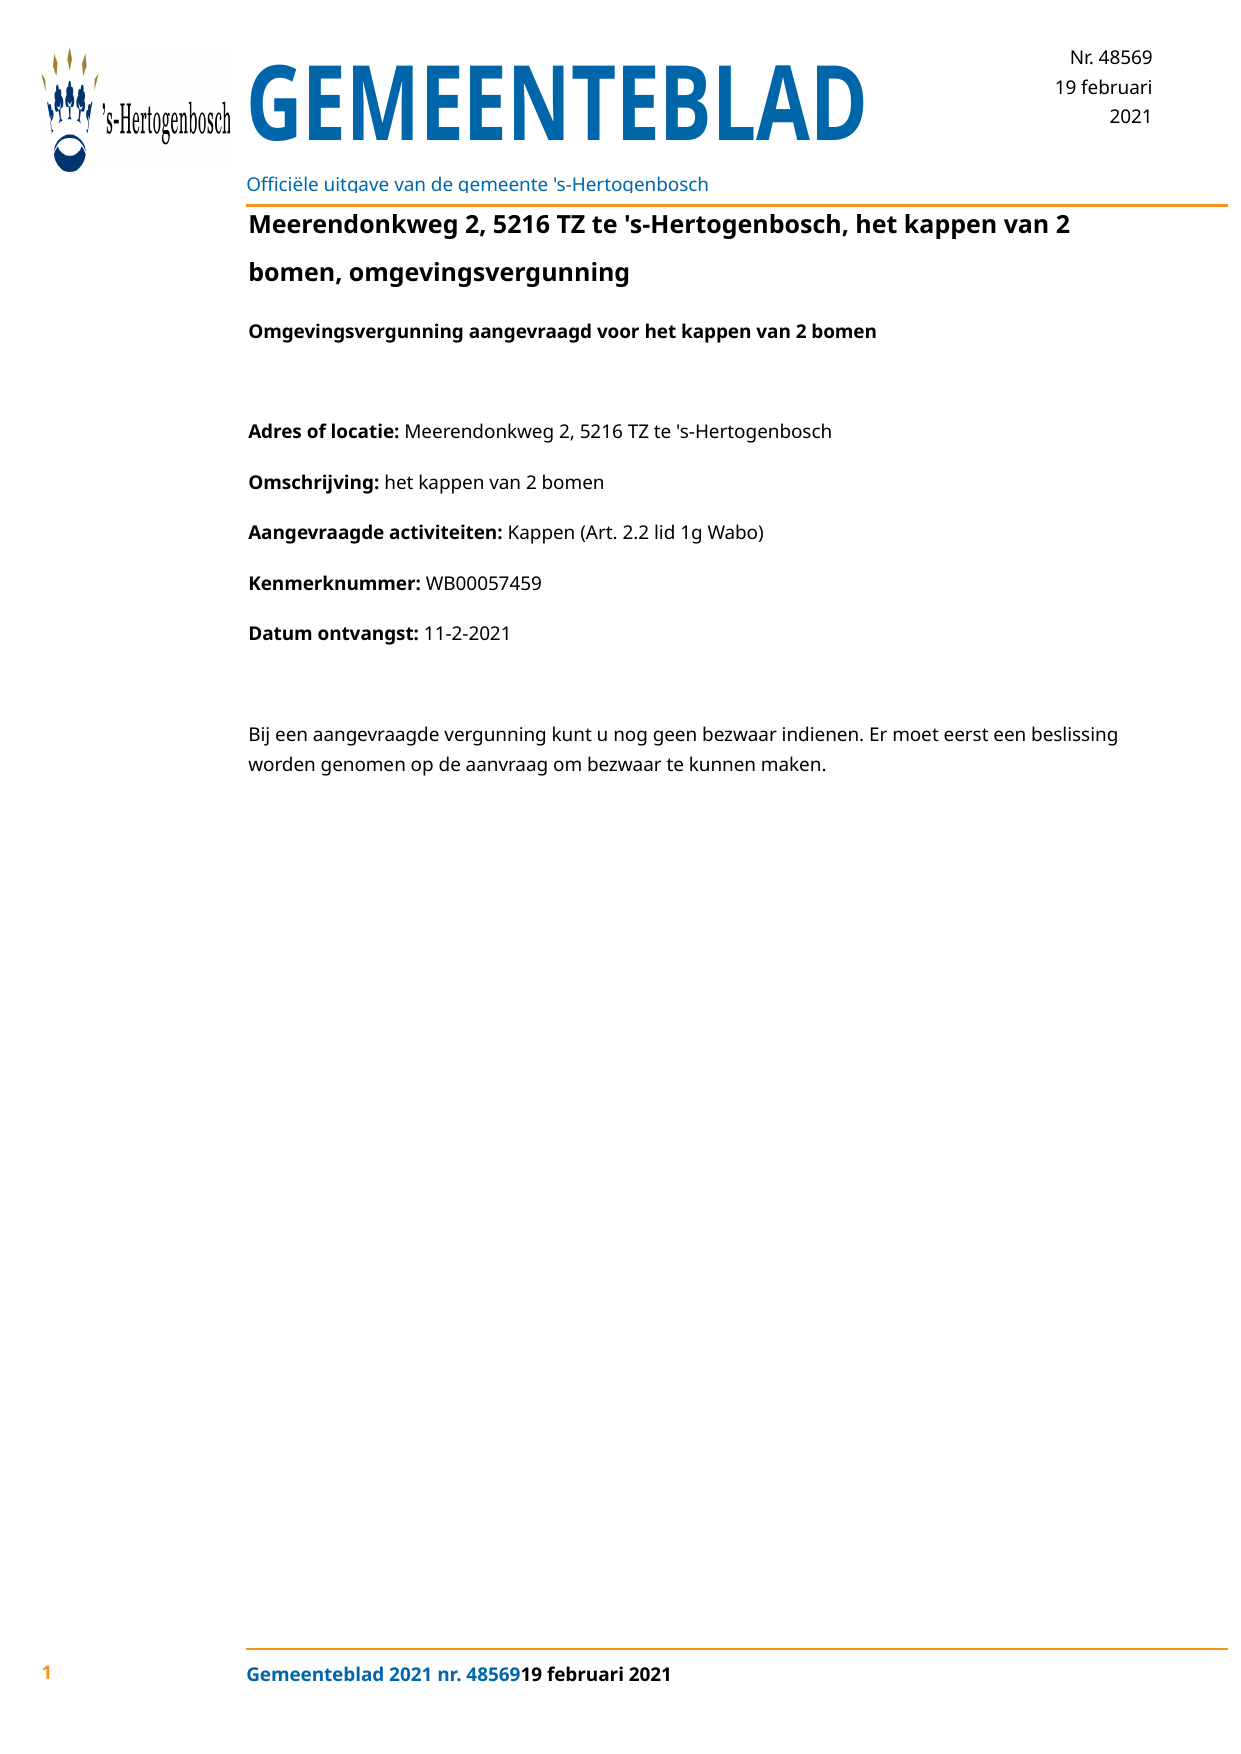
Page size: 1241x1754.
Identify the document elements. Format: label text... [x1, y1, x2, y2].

text Datum ontvangst: 11-2-2021 [248, 620, 1152, 646]
text Aangevraagde activiteiten: Kappen (Art. 2.2 lid 1g Wabo) [248, 519, 1152, 545]
picture [41, 47, 231, 172]
text Meerendonkweg 2, 5216 TZ te 's-Hertogenbosch, het kappen van 2 bomen, omgevingsvergunning [248, 207, 1152, 288]
text Omschrijving: het kappen van 2 bomen [248, 469, 1152, 495]
text Omgevingsvergunning aangevraagd voor het kappen van 2 bomen [248, 318, 1152, 344]
text Kenmerknummer: WB00057459 [248, 570, 1152, 596]
text Adres of locatie: Meerendonkweg 2, 5216 TZ te 's-Hertogenbosch [248, 419, 1152, 444]
text Bij een aangevraagde vergunning kunt u nog geen bezwaar indienen. Er moet eerst een beslissing worden genomen op de aanvraag om bezwaar te kunnen maken. [248, 721, 1152, 777]
